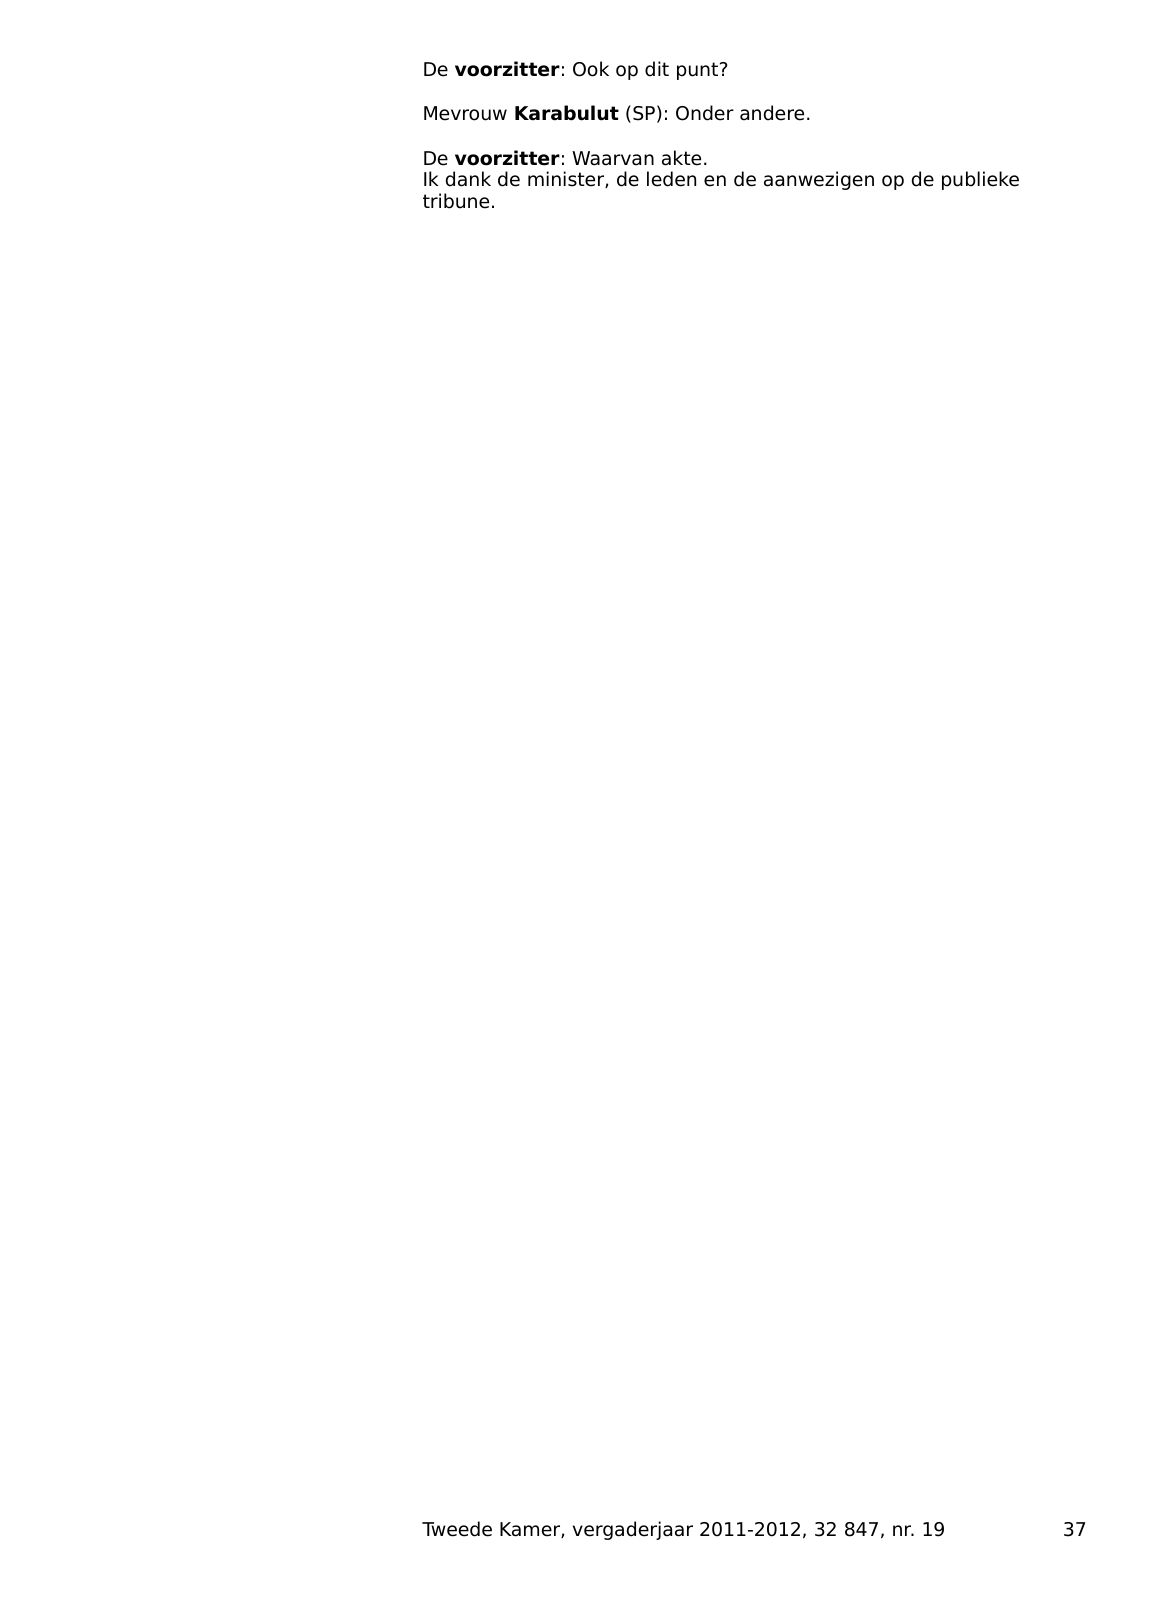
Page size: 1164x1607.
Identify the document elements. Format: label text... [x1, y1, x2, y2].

text Ik dank de minister, de leden en de aanwezigen op de publieke tribune. [422, 169, 1087, 213]
text De voorzitter: Ook op dit punt? [422, 59, 1087, 81]
text Mevrouw Karabulut (SP): Onder andere. [422, 103, 1087, 125]
text De voorzitter: Waarvan akte. [422, 147, 1087, 169]
